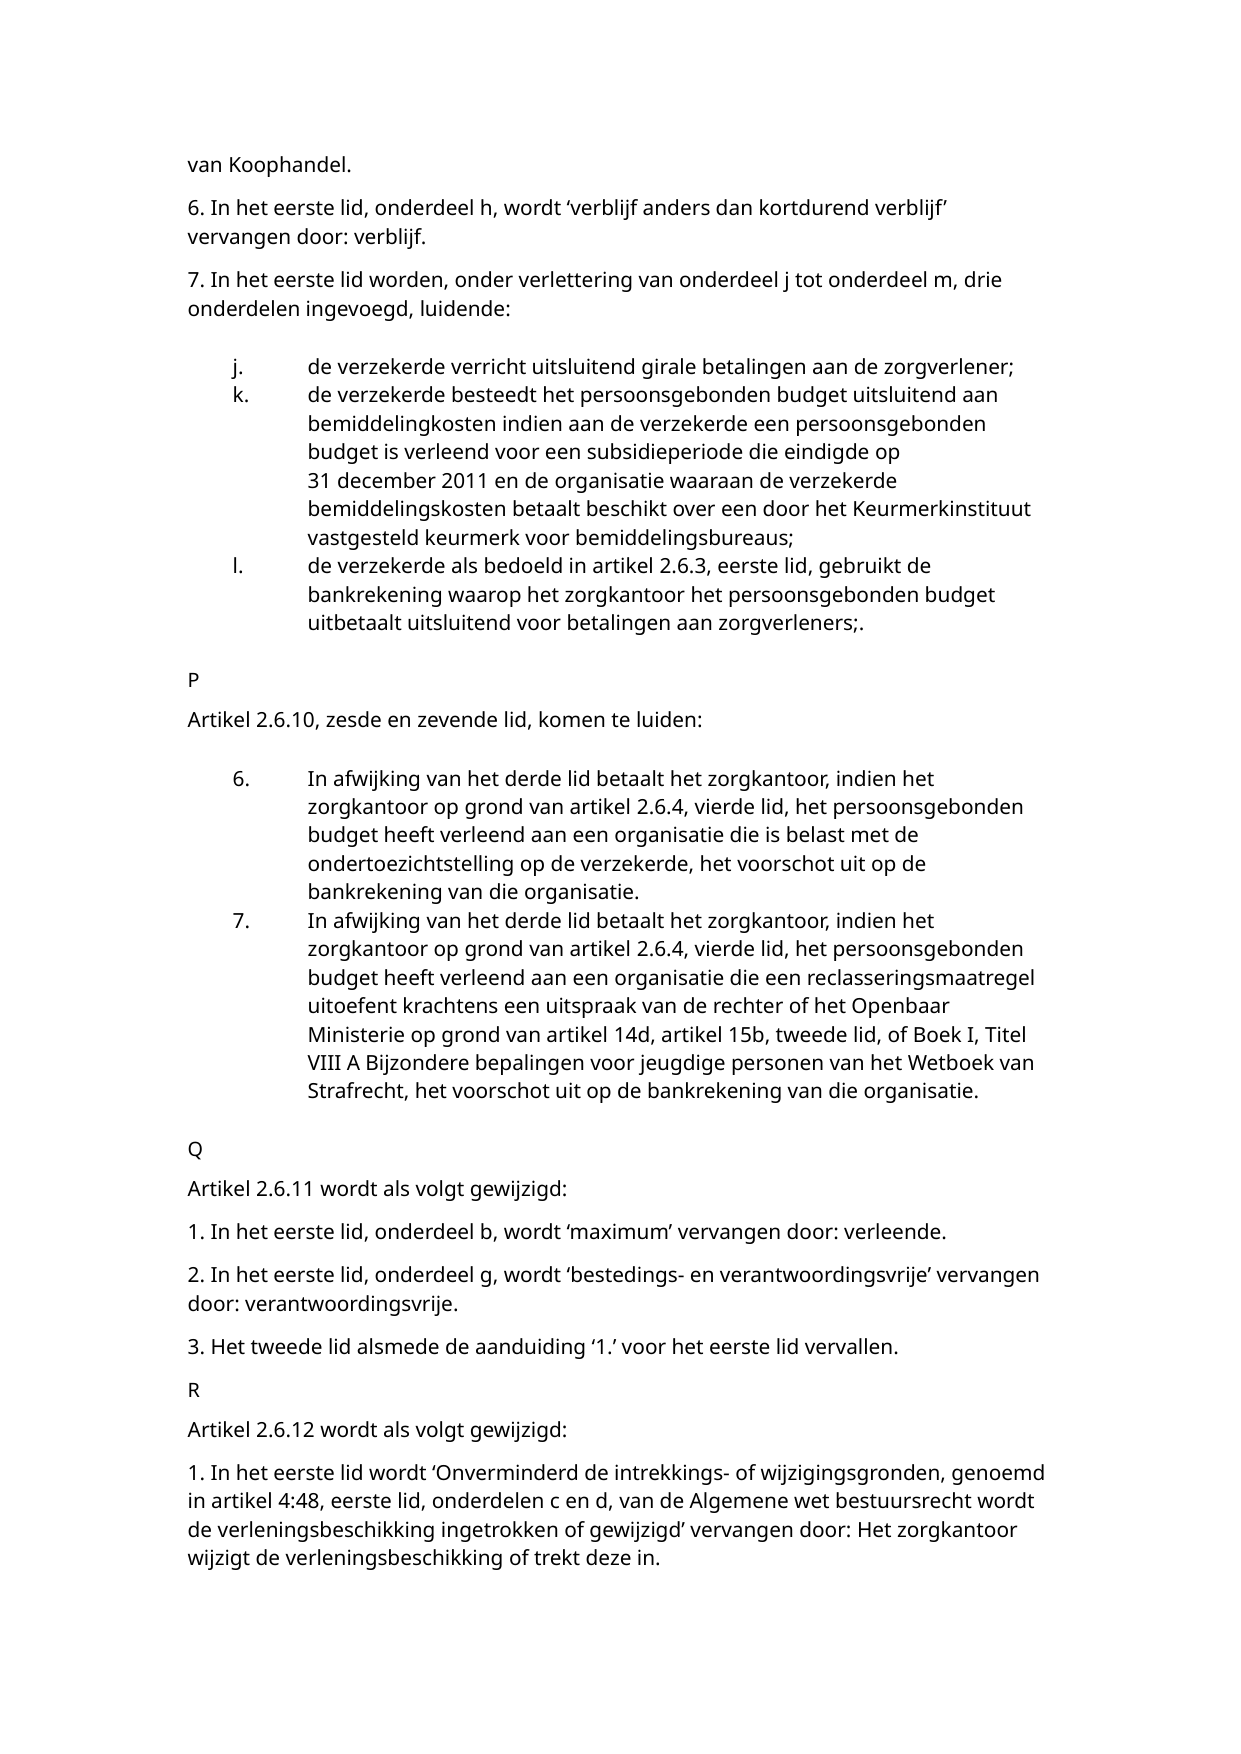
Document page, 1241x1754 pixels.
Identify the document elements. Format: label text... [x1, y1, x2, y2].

list de verzekerde besteedt het persoonsgebonden budget uitsluitend aan bemiddelingkosten indien aan de verzekerde een persoonsgebonden budget is verleend voor een subsidieperiode die eindigde op 31 december 2011 en de organisatie waaraan de verzekerde bemiddelingskosten betaalt beschikt over een door het Keurmerkinstituut vastgesteld keurmerk voor bemiddelingsbureaus; [232, 381, 1053, 551]
text 1. In het eerste lid, onderdeel b, wordt ‘maximum’ vervangen door: verleende. [187, 1217, 1053, 1246]
text Artikel 2.6.12 wordt als volgt gewijzigd: [187, 1415, 1053, 1443]
list In afwijking van het derde lid betaalt het zorgkantoor, indien het zorgkantoor op grond van artikel 2.6.4, vierde lid, het persoonsgebonden budget heeft verleend aan een organisatie die is belast met de ondertoezichtstelling op de verzekerde, het voorschot uit op de bankrekening van die organisatie. [232, 764, 1053, 906]
text 6. In het eerste lid, onderdeel h, wordt ‘verblijf anders dan kortdurend verblijf’ vervangen door: verblijf. [187, 193, 1053, 250]
text 1. In het eerste lid wordt ‘Onverminderd de intrekkings- of wijzigingsgronden, genoemd in artikel 4:48, eerste lid, onderdelen c en d, van de Algemene wet bestuursrecht wordt de verleningsbeschikking ingetrokken of gewijzigd’ vervangen door: Het zorgkantoor wijzigt de verleningsbeschikking of trekt deze in. [187, 1458, 1053, 1572]
text Artikel 2.6.11 wordt als volgt gewijzigd: [187, 1174, 1053, 1202]
text Q [187, 1135, 1053, 1162]
text 2. In het eerste lid, onderdeel g, wordt ‘bestedings- en verantwoordingsvrije’ vervangen door: verantwoordingsvrije. [187, 1261, 1053, 1317]
list de verzekerde als bedoeld in artikel 2.6.3, eerste lid, gebruikt de bankrekening waarop het zorgkantoor het persoonsgebonden budget uitbetaalt uitsluitend voor betalingen aan zorgverleners;. [232, 551, 1053, 637]
list de verzekerde verricht uitsluitend girale betalingen aan de zorgverlener; [232, 352, 1053, 381]
text P [187, 667, 1053, 693]
text R [187, 1376, 1053, 1403]
text 3. Het tweede lid alsmede de aanduiding ‘1.’ voor het eerste lid vervallen. [187, 1332, 1053, 1361]
list In afwijking van het derde lid betaalt het zorgkantoor, indien het zorgkantoor op grond van artikel 2.6.4, vierde lid, het persoonsgebonden budget heeft verleend aan een organisatie die een reclasseringsmaatregel uitoefent krachtens een uitspraak van de rechter of het Openbaar Ministerie op grond van artikel 14d, artikel 15b, tweede lid, of Boek I, Titel VIII A Bijzondere bepalingen voor jeugdige personen van het Wetboek van Strafrecht, het voorschot uit op de bankrekening van die organisatie. [232, 906, 1053, 1105]
text Artikel 2.6.10, zesde en zevende lid, komen te luiden: [187, 705, 1053, 734]
text van Koophandel. [187, 150, 1053, 178]
text 7. In het eerste lid worden, onder verlettering van onderdeel j tot onderdeel m, drie onderdelen ingevoegd, luidende: [187, 265, 1053, 322]
